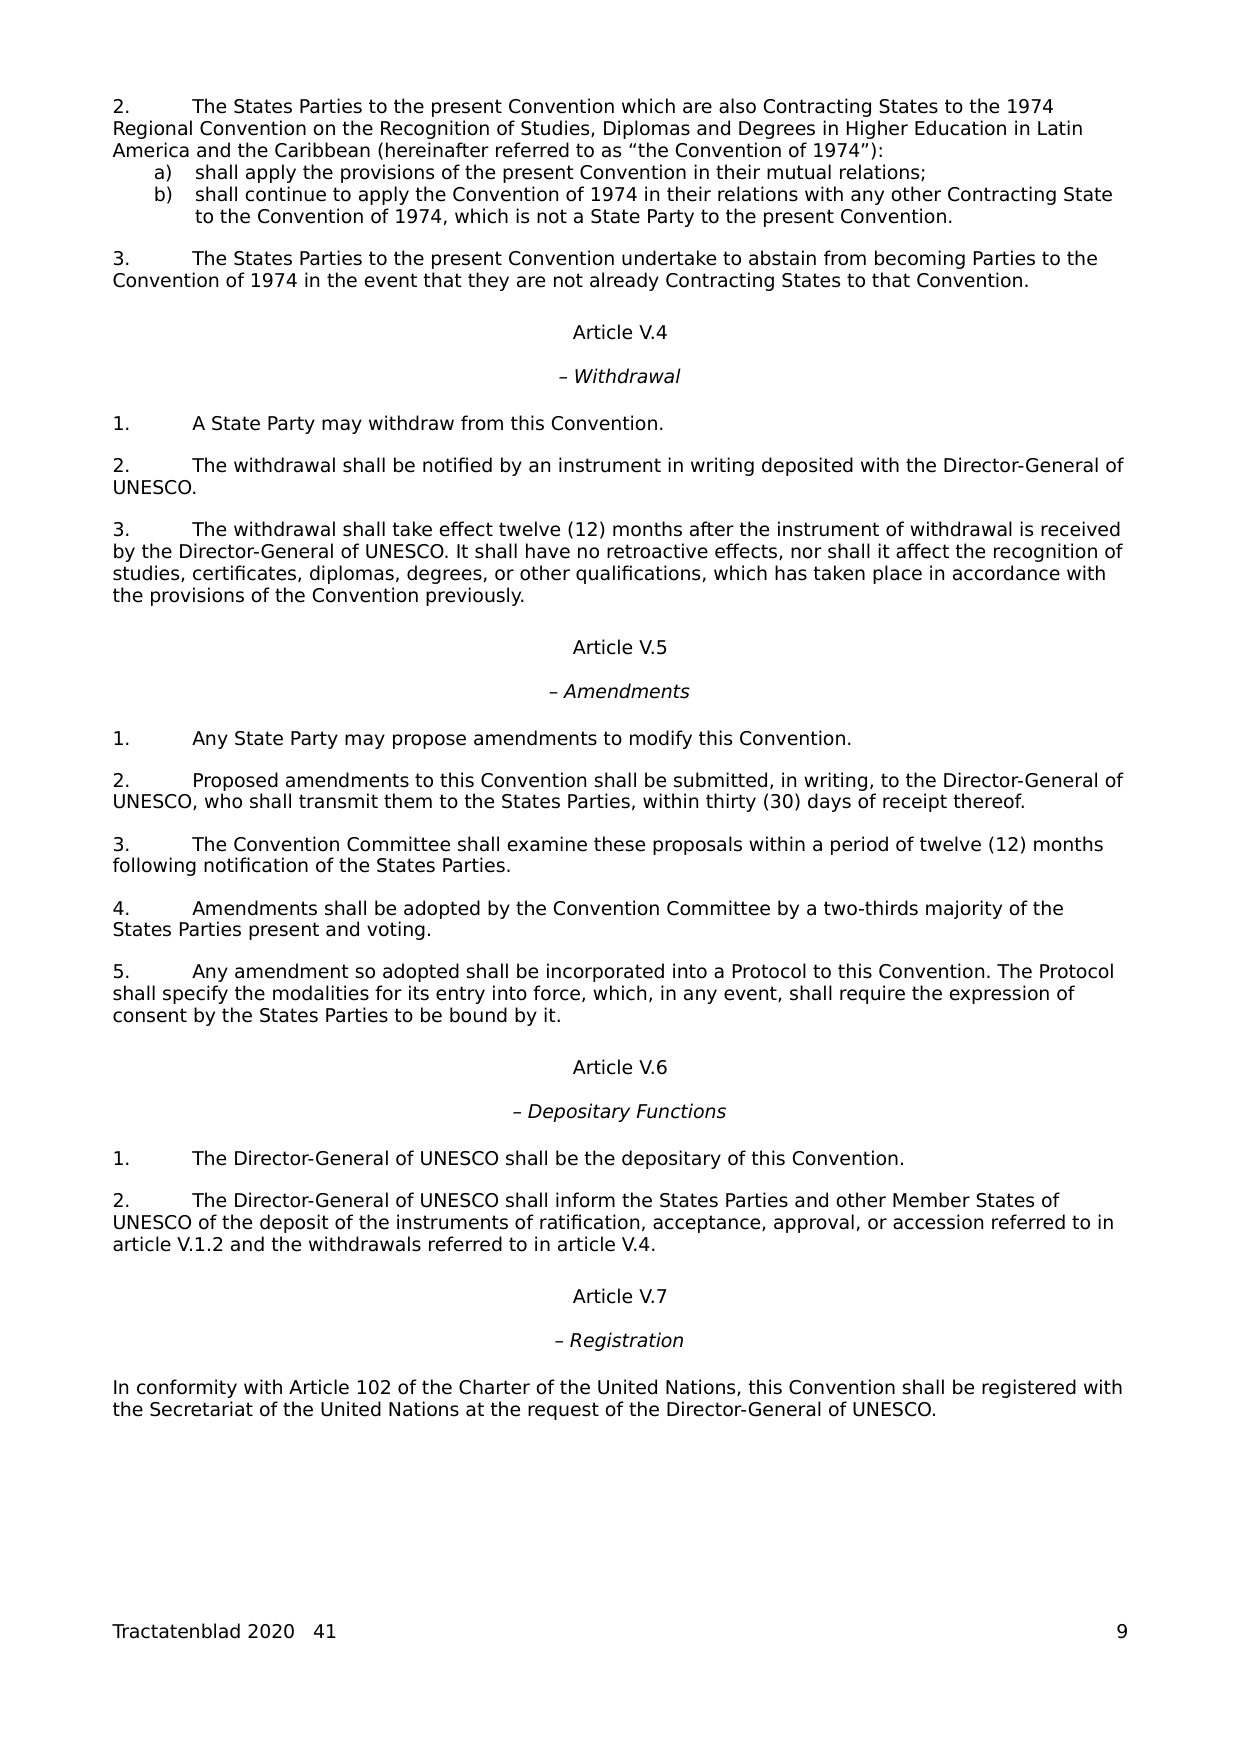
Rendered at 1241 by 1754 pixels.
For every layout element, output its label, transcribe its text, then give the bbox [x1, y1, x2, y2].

text 4. Amendments shall be adopted by the Convention Committee by a two-thirds majority of the States Parties present and voting. [112, 897, 1128, 941]
text 2. The States Parties to the present Convention which are also Contracting States to the 1974 Regional Convention on the Recognition of Studies, Diplomas and Degrees in Higher Education in Latin America and the Caribbean (hereinafter referred to as “the Convention of 1974”): [112, 96, 1128, 162]
subtitle Article V.6 – Depositary Functions [112, 1057, 1128, 1123]
text 5. Any amendment so adopted shall be incorporated into a Protocol to this Convention. The Protocol shall specify the modalities for its entry into force, which, in any event, shall require the expression of consent by the States Parties to be bound by it. [112, 961, 1128, 1027]
text 1. The Director-General of UNESCO shall be the depositary of this Convention. [112, 1148, 1128, 1170]
text 2. The withdrawal shall be notified by an instrument in writing deposited with the Director-General of UNESCO. [112, 455, 1128, 499]
text 2. Proposed amendments to this Convention shall be submitted, in writing, to the Director-General of UNESCO, who shall transmit them to the States Parties, within thirty (30) days of receipt thereof. [112, 769, 1128, 813]
text a) shall apply the provisions of the present Convention in their mutual relations; [153, 162, 1128, 184]
text 2. The Director-General of UNESCO shall inform the States Parties and other Member States of UNESCO of the deposit of the instruments of ratification, acceptance, approval, or accession referred to in article V.1.2 and the withdrawals referred to in article V.4. [112, 1190, 1128, 1256]
text 1. A State Party may withdraw from this Convention. [112, 413, 1128, 435]
text In conformity with Article 102 of the Charter of the United Nations, this Convention shall be registered with the Secretariat of the United Nations at the request of the Director-General of UNESCO. [112, 1377, 1128, 1421]
text 1. Any State Party may propose amendments to modify this Convention. [112, 727, 1128, 749]
text 3. The Convention Committee shall examine these proposals within a period of twelve (12) months following notification of the States Parties. [112, 833, 1128, 877]
subtitle Article V.5 – Amendments [112, 637, 1128, 702]
subtitle Article V.7 – Registration [112, 1286, 1128, 1352]
text 3. The withdrawal shall take effect twelve (12) months after the instrument of withdrawal is received by the Director-General of UNESCO. It shall have no retroactive effects, nor shall it affect the recognition of studies, certificates, diplomas, degrees, or other qualifications, which has taken place in accordance with the provisions of the Convention previously. [112, 519, 1128, 607]
subtitle Article V.4 – Withdrawal [112, 322, 1128, 388]
text b) shall continue to apply the Convention of 1974 in their relations with any other Contracting State to the Convention of 1974, which is not a State Party to the present Convention. [153, 184, 1128, 228]
text 3. The States Parties to the present Convention undertake to abstain from becoming Parties to the Convention of 1974 in the event that they are not already Contracting States to that Convention. [112, 248, 1128, 292]
